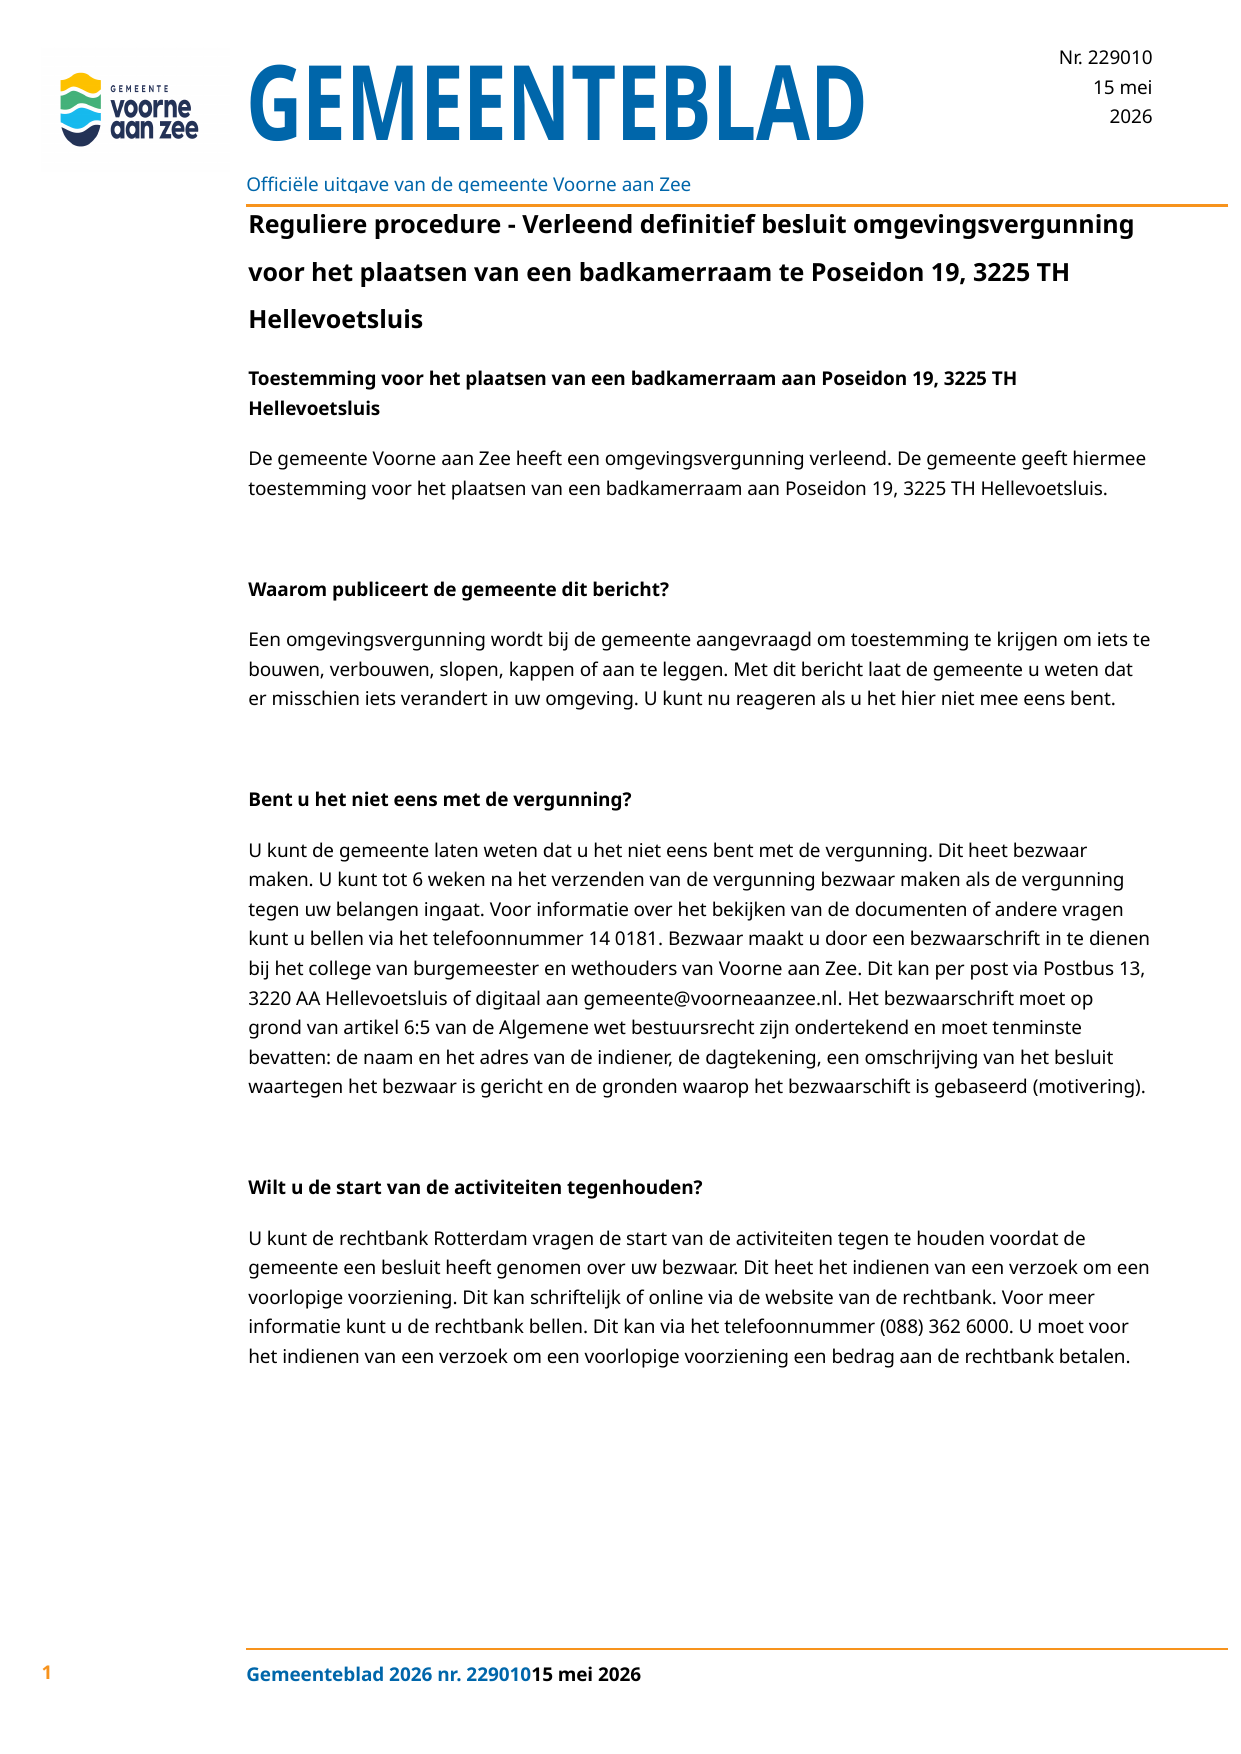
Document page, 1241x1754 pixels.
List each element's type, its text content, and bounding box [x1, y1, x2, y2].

text U kunt de gemeente laten weten dat u het niet eens bent met de vergunning. Dit heet bezwaar maken. U kunt tot 6 weken na het verzenden van de vergunning bezwaar maken als de vergunning tegen uw belangen ingaat. Voor informatie over het bekijken van de documenten of andere vragen kunt u bellen via het telefoonnummer 14 0181. Bezwaar maakt u door een bezwaarschrift in te dienen bij het college van burgemeester en wethouders van Voorne aan Zee. Dit kan per post via Postbus 13, 3220 AA Hellevoetsluis of digitaal aan gemeente@voorneaanzee.nl. Het bezwaarschrift moet op grond van artikel 6:5 van de Algemene wet bestuursrecht zijn ondertekend en moet tenminste bevatten: de naam en het adres van de indiener, de dagtekening, een omschrijving van het besluit waartegen het bezwaar is gericht en de gronden waarop het bezwaarschift is gebaseerd (motivering). [248, 837, 1152, 1099]
text Een omgevingsvergunning wordt bij de gemeente aangevraagd om toestemming te krijgen om iets te bouwen, verbouwen, slopen, kappen of aan te leggen. Met dit bericht laat de gemeente u weten dat er misschien iets verandert in uw omgeving. U kunt nu reageren als u het hier niet mee eens bent. [248, 626, 1152, 711]
text Wilt u de start van de activiteiten tegenhouden? [248, 1174, 1152, 1200]
text Waarom publiceert de gemeente dit bericht? [248, 576, 1152, 602]
text De gemeente Voorne aan Zee heeft een omgevingsvergunning verleend. De gemeente geeft hiermee toestemming voor het plaatsen van een badkamerraam aan Poseidon 19, 3225 TH Hellevoetsluis. [248, 446, 1152, 501]
text U kunt de rechtbank Rotterdam vragen de start van de activiteiten tegen te houden voordat de gemeente een besluit heeft genomen over uw bezwaar. Dit heet het indienen van een verzoek om een voorlopige voorziening. Dit kan schriftelijk of online via de website van de rechtbank. Voor meer informatie kunt u de rechtbank bellen. Dit kan via het telefoonnummer (088) 362 6000. U moet voor het indienen van een verzoek om een voorlopige voorziening een bedrag aan de rechtbank betalen. [248, 1225, 1152, 1369]
picture [41, 47, 231, 172]
text Toestemming voor het plaatsen van een badkamerraam aan Poseidon 19, 3225 TH Hellevoetsluis [248, 366, 1152, 421]
text Reguliere procedure - Verleend definitief besluit omgevingsvergunning voor het plaatsen van een badkamerraam te Poseidon 19, 3225 TH Hellevoetsluis [248, 207, 1152, 336]
text Bent u het niet eens met de vergunning? [248, 786, 1152, 812]
